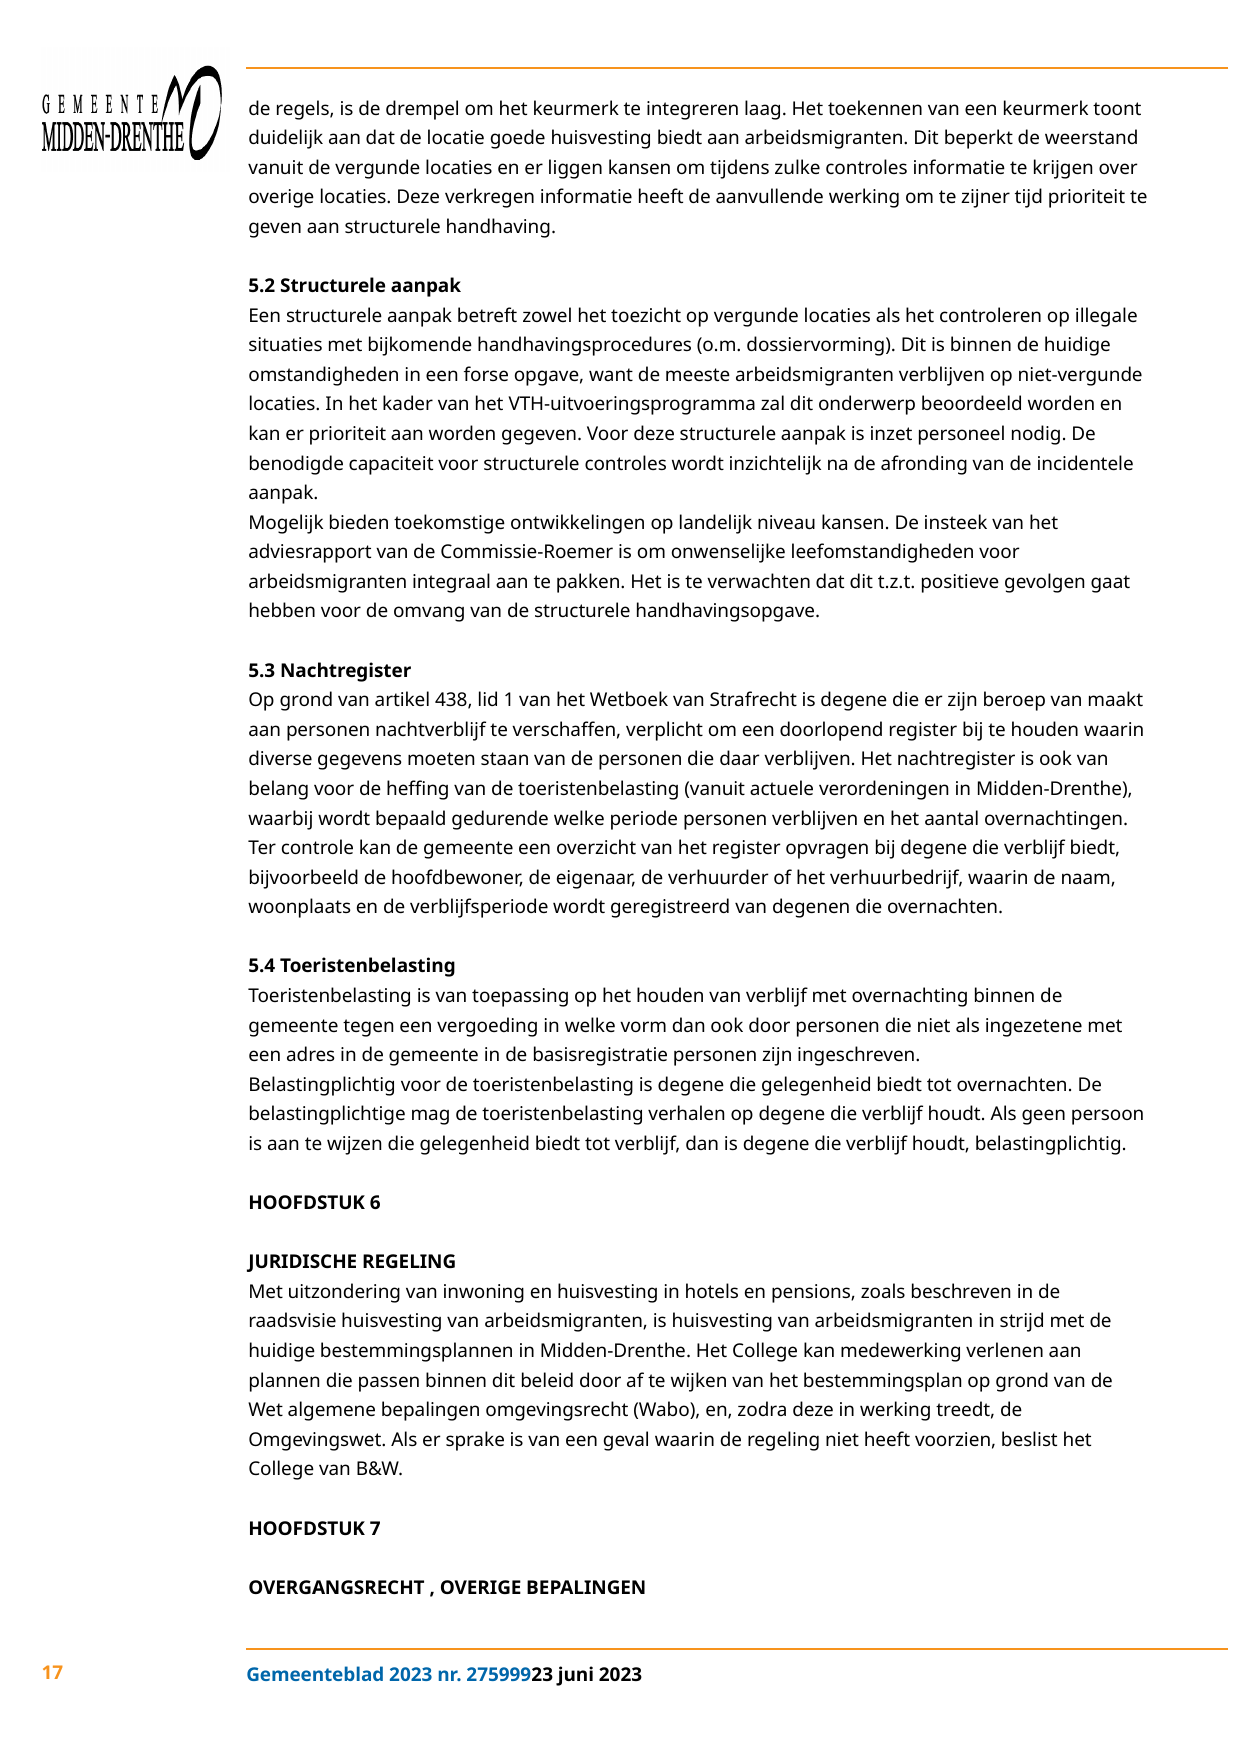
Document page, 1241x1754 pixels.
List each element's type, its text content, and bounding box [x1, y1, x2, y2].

picture [41, 47, 231, 172]
text Mogelijk bieden toekomstige ontwikkelingen op landelijk niveau kansen. De insteek van het adviesrapport van de Commissie-Roemer is om onwenselijke leefomstandigheden voor arbeidsmigranten integraal aan te pakken. Het is te verwachten dat dit t.z.t. positieve gevolgen gaat hebben voor de omvang van de structurele handhavingsopgave. [248, 509, 1152, 623]
text Toeristenbelasting is van toepassing op het houden van verblijf met overnachting binnen de gemeente tegen een vergoeding in welke vorm dan ook door personen die niet als ingezetene met een adres in de gemeente in de basisregistratie personen zijn ingeschreven. [248, 982, 1152, 1067]
text de regels, is de drempel om het keurmerk te integreren laag. Het toekennen van een keurmerk toont duidelijk aan dat de locatie goede huisvesting biedt aan arbeidsmigranten. Dit beperkt de weerstand vanuit de vergunde locaties en er liggen kansen om tijdens zulke controles informatie te krijgen over overige locaties. Deze verkregen informatie heeft de aanvullende werking om te zijner tijd prioriteit te geven aan structurele handhaving. [248, 95, 1152, 239]
text 5.2 Structurele aanpak [248, 272, 1152, 298]
text Belastingplichtig voor de toeristenbelasting is degene die gelegenheid biedt tot overnachten. De belastingplichtige mag de toeristenbelasting verhalen op degene die verblijf houdt. Als geen persoon is aan te wijzen die gelegenheid biedt tot verblijf, dan is degene die verblijf houdt, belastingplichtig. [248, 1071, 1152, 1156]
text JURIDISCHE REGELING [248, 1248, 1152, 1274]
text 5.3 Nachtregister [248, 657, 1152, 683]
text HOOFDSTUK 7 [248, 1515, 1152, 1541]
text HOOFDSTUK 6 [248, 1189, 1152, 1215]
text 5.4 Toeristenbelasting [248, 953, 1152, 978]
text Op grond van artikel 438, lid 1 van het Wetboek van Strafrecht is degene die er zijn beroep van maakt aan personen nachtverblijf te verschaffen, verplicht om een doorlopend register bij te houden waarin diverse gegevens moeten staan van de personen die daar verblijven. Het nachtregister is ook van belang voor de heffing van de toeristenbelasting (vanuit actuele verordeningen in Midden-Drenthe), waarbij wordt bepaald gedurende welke periode personen verblijven en het aantal overnachtingen. [248, 686, 1152, 831]
text Een structurele aanpak betreft zowel het toezicht op vergunde locaties als het controleren op illegale situaties met bijkomende handhavingsprocedures (o.m. dossiervorming). Dit is binnen de huidige omstandigheden in een forse opgave, want de meeste arbeidsmigranten verblijven op niet-vergunde locaties. In het kader van het VTH-uitvoeringsprogramma zal dit onderwerp beoordeeld worden en kan er prioriteit aan worden gegeven. Voor deze structurele aanpak is inzet personeel nodig. De benodigde capaciteit voor structurele controles wordt inzichtelijk na de afronding van de incidentele aanpak. [248, 302, 1152, 505]
text Met uitzondering van inwoning en huisvesting in hotels en pensions, zoals beschreven in de raadsvisie huisvesting van arbeidsmigranten, is huisvesting van arbeidsmigranten in strijd met de huidige bestemmingsplannen in Midden-Drenthe. Het College kan medewerking verlenen aan plannen die passen binnen dit beleid door af te wijken van het bestemmingsplan op grond van de Wet algemene bepalingen omgevingsrecht (Wabo), en, zodra deze in werking treedt, de Omgevingswet. Als er sprake is van een geval waarin de regeling niet heeft voorzien, beslist het College van B&W. [248, 1278, 1152, 1481]
text OVERGANGSRECHT , OVERIGE BEPALINGEN [248, 1574, 1152, 1600]
text Ter controle kan de gemeente een overzicht van het register opvragen bij degene die verblijf biedt, bijvoorbeeld de hoofdbewoner, de eigenaar, de verhuurder of het verhuurbedrijf, waarin de naam, woonplaats en de verblijfsperiode wordt geregistreerd van degenen die overnachten. [248, 834, 1152, 919]
